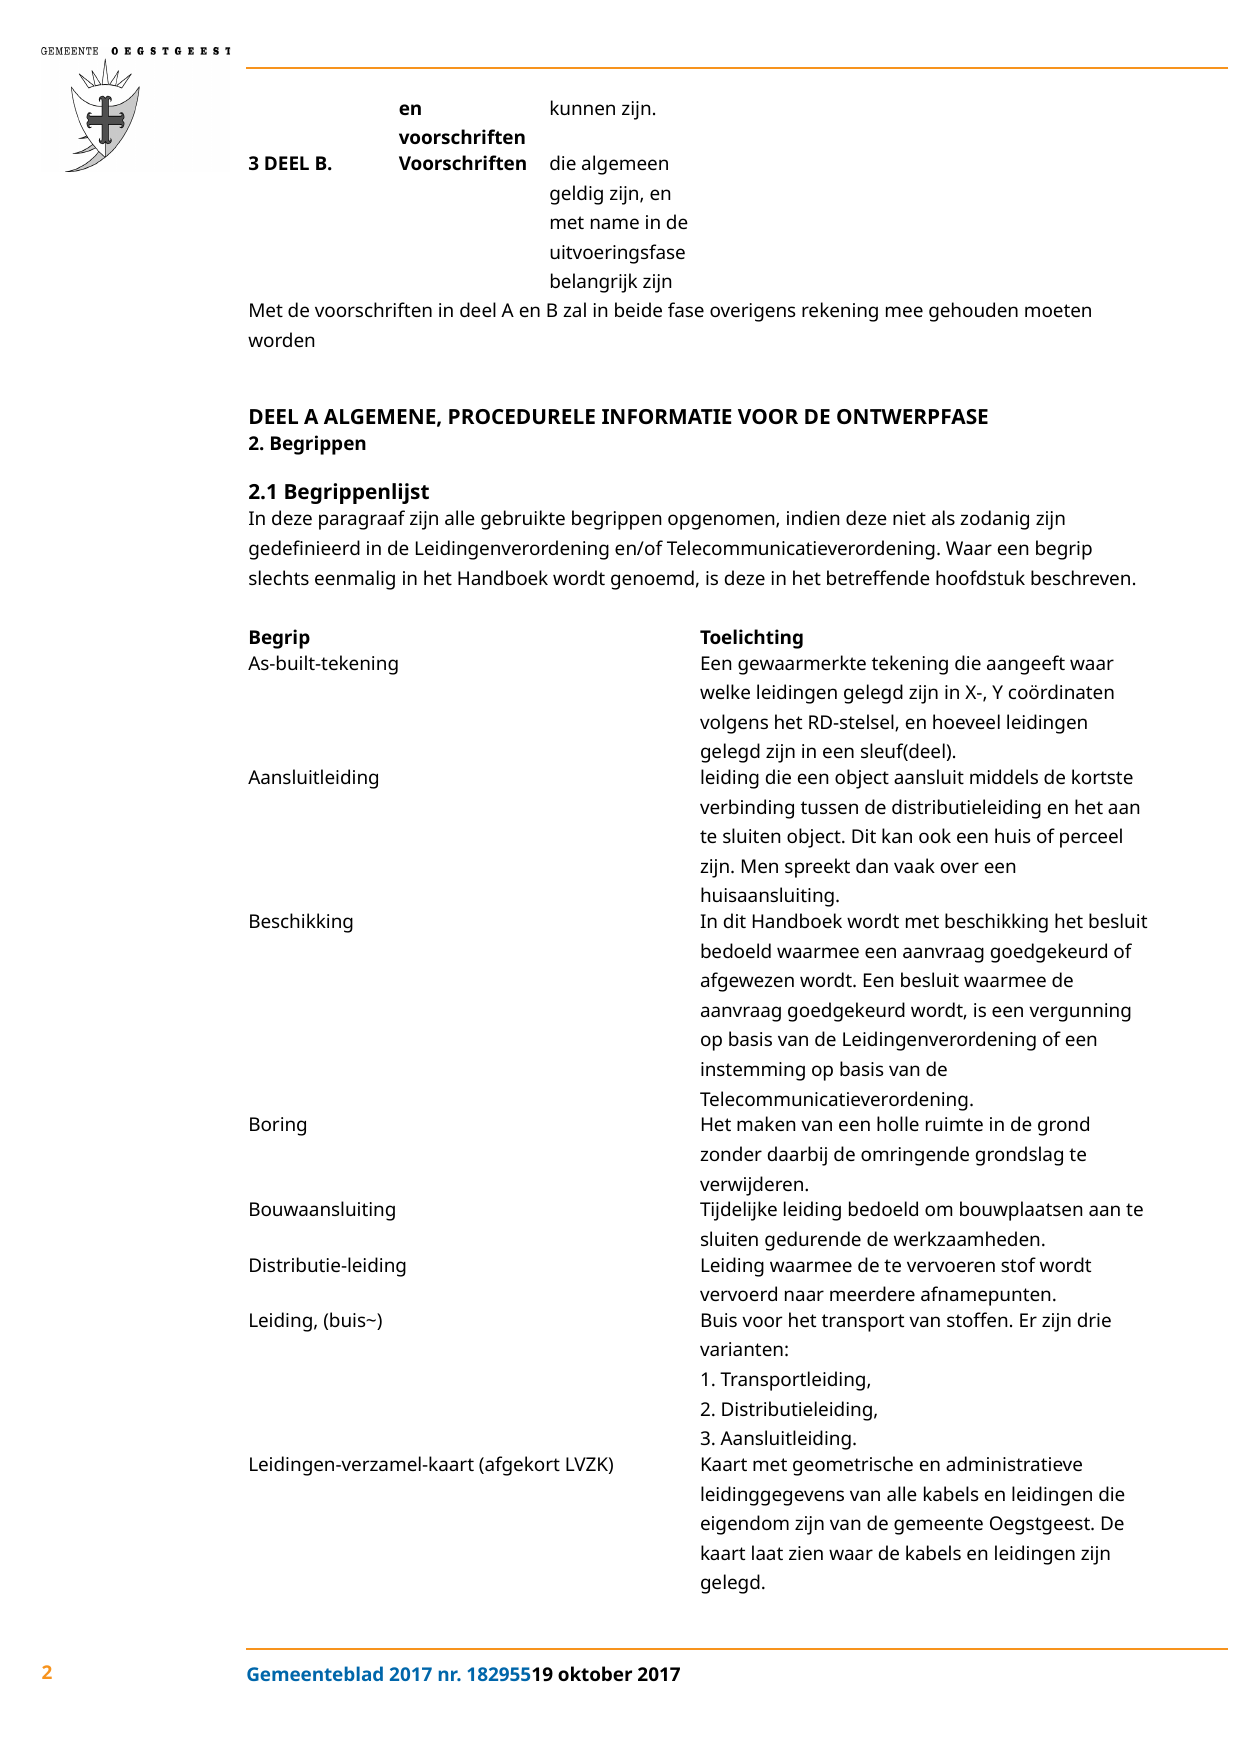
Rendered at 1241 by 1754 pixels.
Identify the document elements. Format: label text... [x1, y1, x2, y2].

table_cell Bouwaansluiting [248, 1196, 700, 1252]
text Met de voorschriften in deel A en B zal in beide fase overigens rekening mee gehouden moeten worden [248, 297, 1152, 353]
text In deze paragraaf zijn alle gebruikte begrippen opgenomen, indien deze niet als zodanig zijn gedefinieerd in de Leidingenverordening en/of Telecommunicatieverordening. Waar een begrip slechts eenmalig in het Handboek wordt genoemd, is deze in het betreffende hoofdstuk beschreven. [248, 506, 1152, 591]
table_cell Tijdelijke leiding bedoeld om bouwplaatsen aan te sluiten gedurende de werkzaamheden. [700, 1196, 1152, 1252]
text 2. Begrippen [248, 431, 1152, 456]
table_cell leiding die een object aansluit middels de kortste verbinding tussen de distributieleiding en het aan te sluiten object. Dit kan ook een huis of perceel zijn. Men spreekt dan vaak over een huisaansluiting. [700, 764, 1152, 908]
table_cell 3 DEEL B. [248, 150, 398, 294]
table_header en voorschriften [399, 95, 549, 150]
table_cell Voorschriften [399, 150, 549, 294]
table_cell Een gewaarmerkte tekening die aangeeft waar welke leidingen gelegd zijn in X-, Y coördinaten volgens het RD-stelsel, en hoeveel leidingen gelegd zijn in een sleuf(deel). [700, 650, 1152, 764]
table_cell Kaart met geometrische en administratieve leidinggegevens van alle kabels en leidingen die eigendom zijn van de gemeente Oegstgeest. De kaart laat zien waar de kabels en leidingen zijn gelegd. [700, 1451, 1152, 1595]
picture [41, 47, 231, 172]
table_cell Boring [248, 1112, 700, 1196]
table_cell Buis voor het transport van stoffen. Er zijn drie varianten: 1. Transportleiding, 2. Distributieleiding, 3. Aansluitleiding. [700, 1307, 1152, 1451]
table_cell Leiding, (buis~) [248, 1307, 700, 1451]
table_cell Leidingen-verzamel-kaart (afgekort LVZK) [248, 1451, 700, 1595]
table_header kunnen zijn. [549, 95, 700, 150]
table_header [248, 95, 398, 150]
table_cell Distributie-leiding [248, 1252, 700, 1307]
table_header Toelichting [700, 624, 1152, 650]
text 2.1 Begrippenlijst [248, 477, 1152, 506]
table_cell Het maken van een holle ruimte in de grond zonder daarbij de omringende grondslag te verwijderen. [700, 1112, 1152, 1196]
table_cell As-built-tekening [248, 650, 700, 764]
table_header Begrip [248, 624, 700, 650]
table_cell Beschikking [248, 908, 700, 1112]
text DEEL A ALGEMENE, PROCEDURELE INFORMATIE VOOR DE ONTWERPFASE [248, 402, 1152, 431]
table_cell Aansluitleiding [248, 764, 700, 908]
table_cell die algemeen geldig zijn, en met name in de uitvoeringsfase belangrijk zijn [549, 150, 700, 294]
table_cell In dit Handboek wordt met beschikking het besluit bedoeld waarmee een aanvraag goedgekeurd of afgewezen wordt. Een besluit waarmee de aanvraag goedgekeurd wordt, is een vergunning op basis van de Leidingenverordening of een instemming op basis van de Telecommunicatieverordening. [700, 908, 1152, 1112]
table_cell Leiding waarmee de te vervoeren stof wordt vervoerd naar meerdere afnamepunten. [700, 1252, 1152, 1307]
